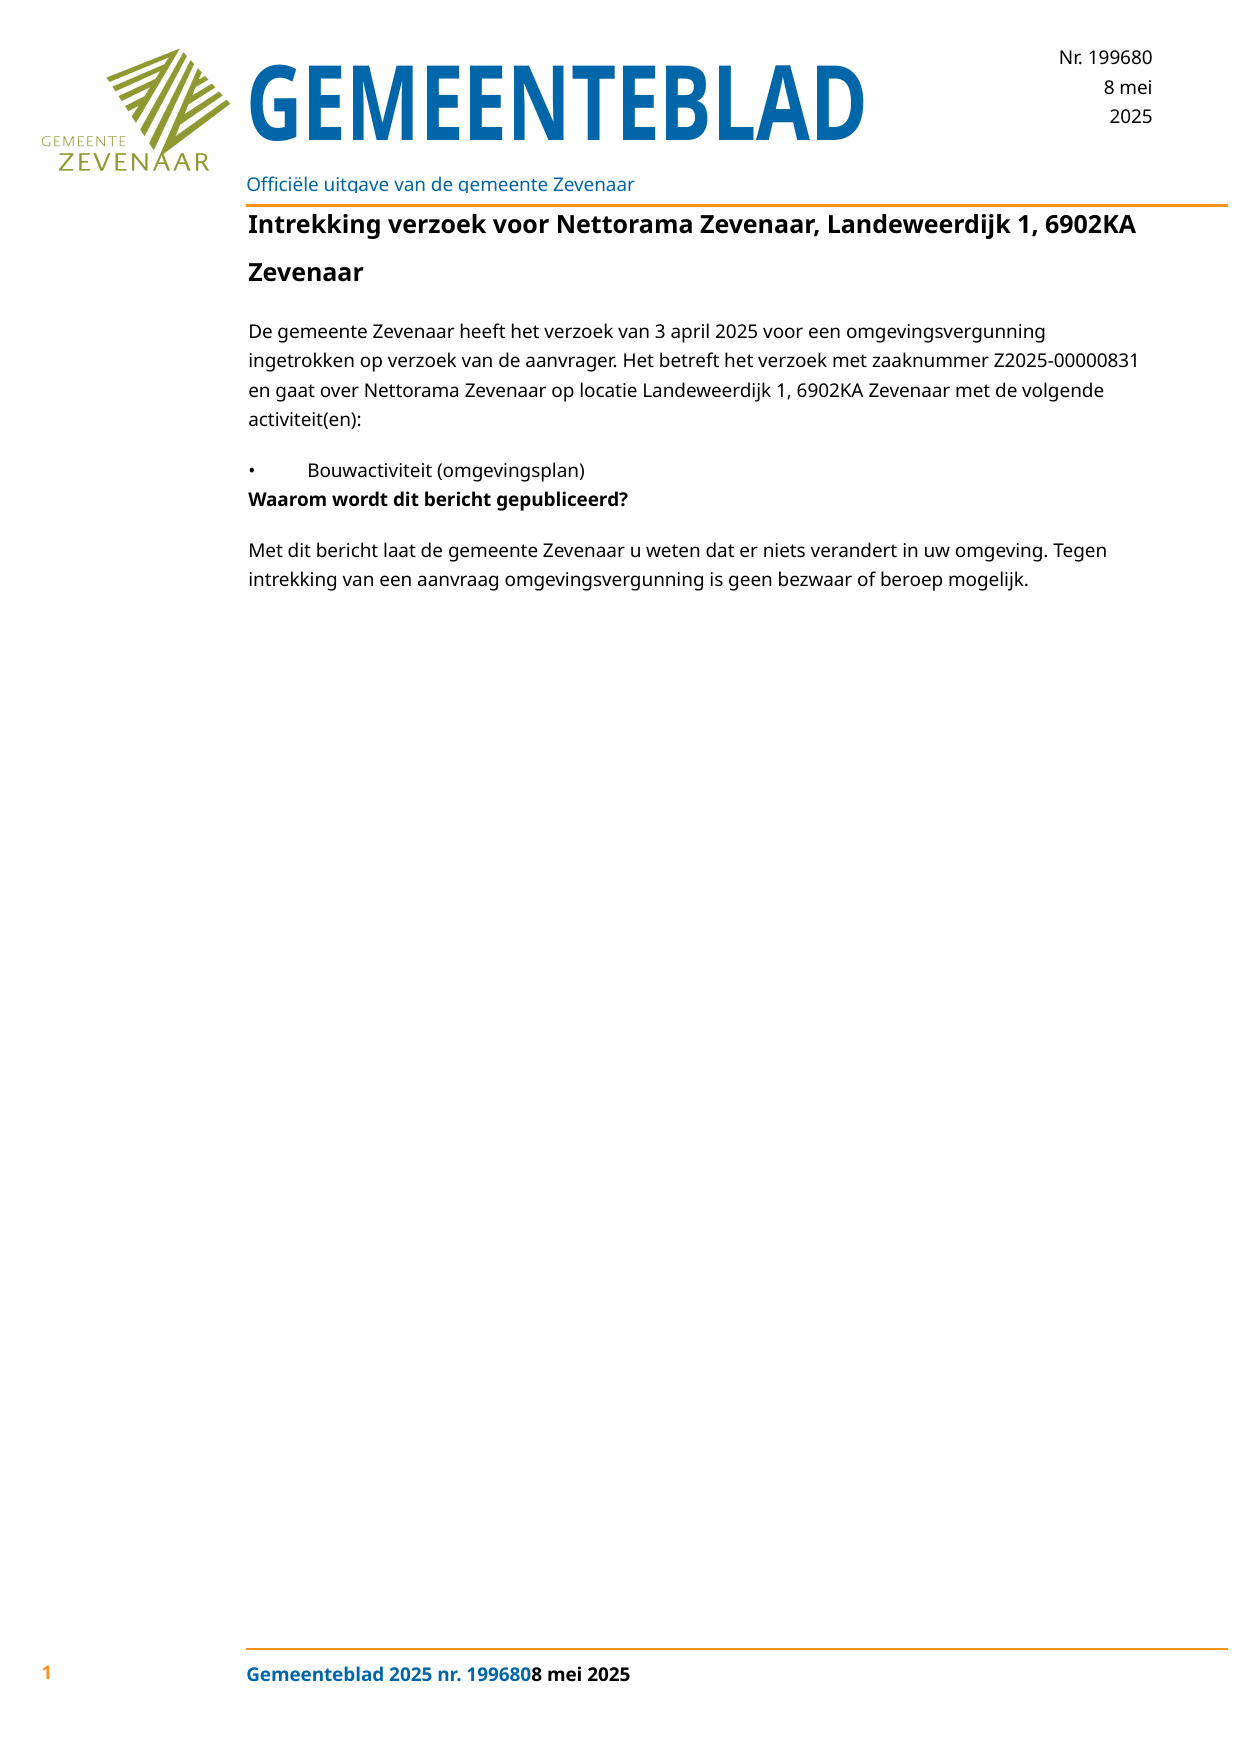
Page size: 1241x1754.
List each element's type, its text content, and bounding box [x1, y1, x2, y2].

text Intrekking verzoek voor Nettorama Zevenaar, Landeweerdijk 1, 6902KA Zevenaar [248, 207, 1152, 288]
text Met dit bericht laat de gemeente Zevenaar u weten dat er niets verandert in uw omgeving. Tegen intrekking van een aanvraag omgevingsvergunning is geen bezwaar of beroep mogelijk. [248, 537, 1152, 592]
picture [41, 47, 231, 172]
text Waarom wordt dit bericht gepubliceerd? [248, 487, 1152, 512]
list Bouwactiviteit (omgevingsplan) [248, 457, 1152, 483]
text De gemeente Zevenaar heeft het verzoek van 3 april 2025 voor een omgevingsvergunning ingetrokken op verzoek van de aanvrager. Het betreft het verzoek met zaaknummer Z2025-00000831 en gaat over Nettorama Zevenaar op locatie Landeweerdijk 1, 6902KA Zevenaar met de volgende activiteit(en): [248, 318, 1152, 432]
